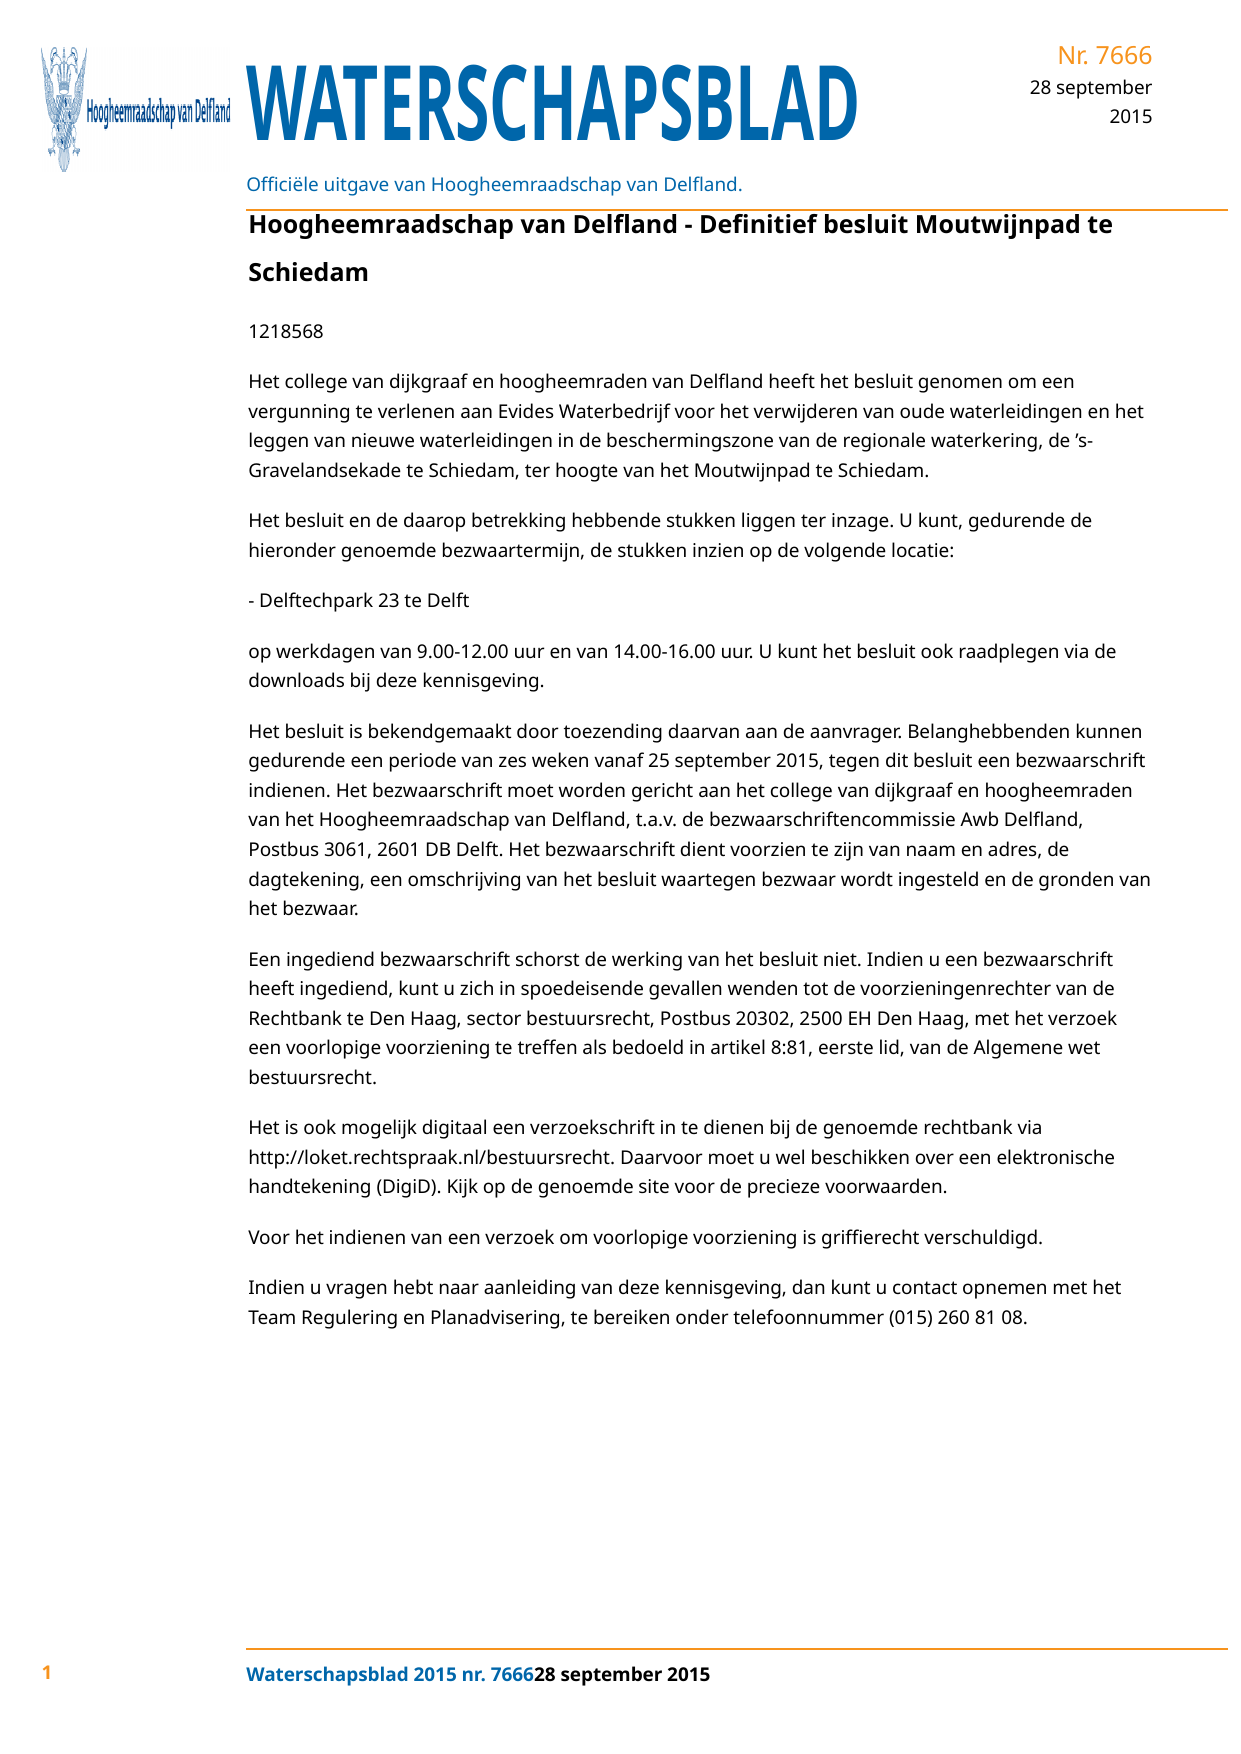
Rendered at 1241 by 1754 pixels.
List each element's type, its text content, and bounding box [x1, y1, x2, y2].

text 1218568 [248, 318, 1152, 344]
text Een ingediend bezwaarschrift schorst de werking van het besluit niet. Indien u een bezwaarschrift heeft ingediend, kunt u zich in spoedeisende gevallen wenden tot de voorzieningenrechter van de Rechtbank te Den Haag, sector bestuursrecht, Postbus 20302, 2500 EH Den Haag, met het verzoek een voorlopige voorziening te treffen als bedoeld in artikel 8:81, eerste lid, van de Algemene wet bestuursrecht. [248, 946, 1152, 1090]
text Het is ook mogelijk digitaal een verzoekschrift in te dienen bij de genoemde rechtbank via http://loket.rechtspraak.nl/bestuursrecht. Daarvoor moet u wel beschikken over een elektronische handtekening (DigiD). Kijk op de genoemde site voor de precieze voorwaarden. [248, 1114, 1152, 1199]
text op werkdagen van 9.00-12.00 uur en van 14.00-16.00 uur. U kunt het besluit ook raadplegen via de downloads bij deze kennisgeving. [248, 638, 1152, 693]
picture [41, 47, 231, 172]
text Het college van dijkgraaf en hoogheemraden van Delfland heeft het besluit genomen om een vergunning te verlenen aan Evides Waterbedrijf voor het verwijderen van oude waterleidingen en het leggen van nieuwe waterleidingen in de beschermingszone van de regionale waterkering, de ’s-Gravelandsekade te Schiedam, ter hoogte van het Moutwijnpad te Schiedam. [248, 368, 1152, 483]
text Hoogheemraadschap van Delfland - Definitief besluit Moutwijnpad te Schiedam [248, 211, 1152, 288]
text Het besluit en de daarop betrekking hebbende stukken liggen ter inzage. U kunt, gedurende de hieronder genoemde bezwaartermijn, de stukken inzien op de volgende locatie: [248, 507, 1152, 563]
text Het besluit is bekendgemaakt door toezending daarvan aan de aanvrager. Belanghebbenden kunnen gedurende een periode van zes weken vanaf 25 september 2015, tegen dit besluit een bezwaarschrift indienen. Het bezwaarschrift moet worden gericht aan het college van dijkgraaf en hoogheemraden van het Hoogheemraadschap van Delfland, t.a.v. de bezwaarschriftencommissie Awb Delfland, Postbus 3061, 2601 DB Delft. Het bezwaarschrift dient voorzien te zijn van naam en adres, de dagtekening, een omschrijving van het besluit waartegen bezwaar wordt ingesteld en de gronden van het bezwaar. [248, 718, 1152, 921]
text - Delftechpark 23 te Delft [248, 587, 1152, 613]
text Voor het indienen van een verzoek om voorlopige voorziening is griffierecht verschuldigd. [248, 1224, 1152, 1250]
text Indien u vragen hebt naar aanleiding van deze kennisgeving, dan kunt u contact opnemen met het Team Regulering en Planadvisering, te bereiken onder telefoonnummer (015) 260 81 08. [248, 1274, 1152, 1330]
